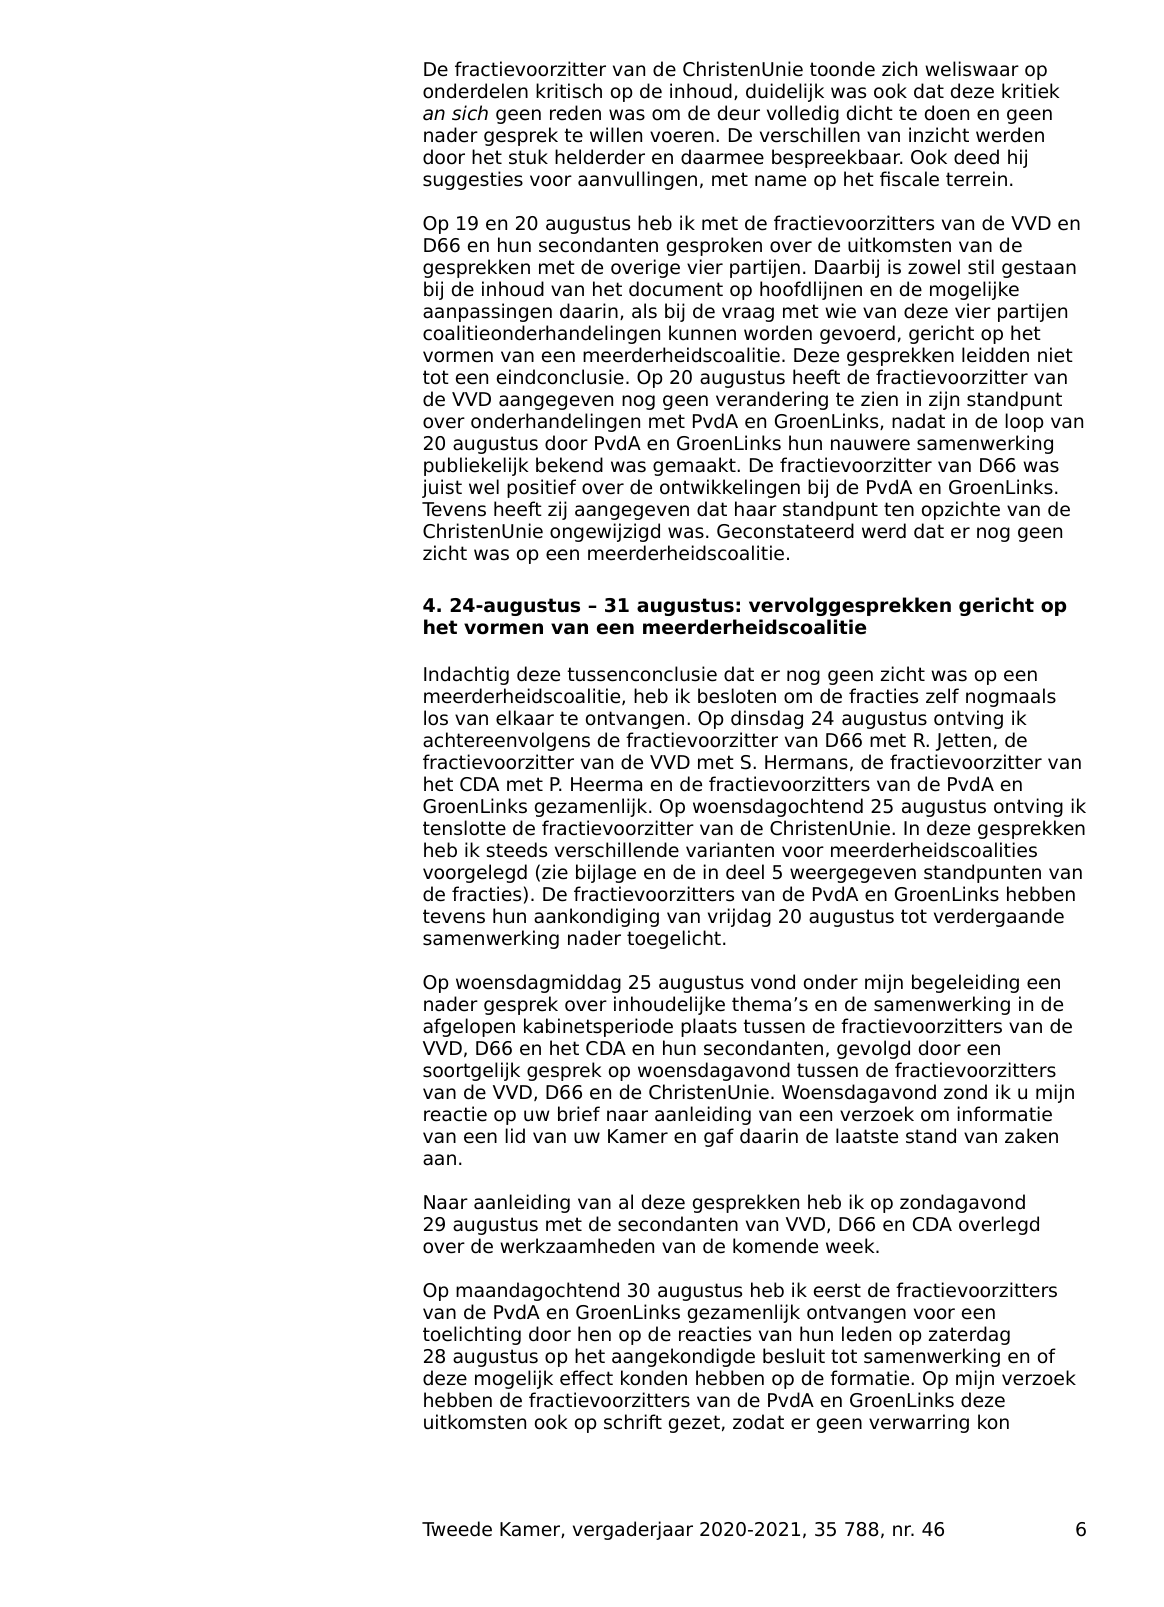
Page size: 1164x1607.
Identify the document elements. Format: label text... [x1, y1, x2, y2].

subtitle 4. 24-augustus – 31 augustus: vervolggesprekken gericht op het vormen van een meerderheidscoalitie [422, 595, 1087, 639]
text De fractievoorzitter van de ChristenUnie toonde zich weliswaar op onderdelen kritisch op de inhoud, duidelijk was ook dat deze kritiek an sich geen reden was om de deur volledig dicht te doen en geen nader gesprek te willen voeren. De verschillen van inzicht werden door het stuk helderder en daarmee bespreekbaar. Ook deed hij suggesties voor aanvullingen, met name op het fiscale terrein. [422, 59, 1087, 191]
text Indachtig deze tussenconclusie dat er nog geen zicht was op een meerderheidscoalitie, heb ik besloten om de fracties zelf nogmaals los van elkaar te ontvangen. Op dinsdag 24 augustus ontving ik achtereenvolgens de fractievoorzitter van D66 met R. Jetten, de fractievoorzitter van de VVD met S. Hermans, de fractievoorzitter van het CDA met P. Heerma en de fractievoorzitters van de PvdA en GroenLinks gezamenlijk. Op woensdagochtend 25 augustus ontving ik tenslotte de fractievoorzitter van de ChristenUnie. In deze gesprekken heb ik steeds verschillende varianten voor meerderheidscoalities voorgelegd (zie bijlage en de in deel 5 weergegeven standpunten van de fracties). De fractievoorzitters van de PvdA en GroenLinks hebben tevens hun aankondiging van vrijdag 20 augustus tot verdergaande samenwerking nader toegelicht. [422, 664, 1087, 949]
text Op maandagochtend 30 augustus heb ik eerst de fractievoorzitters van de PvdA en GroenLinks gezamenlijk ontvangen voor een toelichting door hen op de reacties van hun leden op zaterdag 28 augustus op het aangekondigde besluit tot samenwerking en of deze mogelijk effect konden hebben op de formatie. Op mijn verzoek hebben de fractievoorzitters van de PvdA en GroenLinks deze uitkomsten ook op schrift gezet, zodat er geen verwarring kon [422, 1280, 1087, 1434]
text Naar aanleiding van al deze gesprekken heb ik op zondagavond 29 augustus met de secondanten van VVD, D66 en CDA overlegd over de werkzaamheden van de komende week. [422, 1192, 1087, 1258]
text Op woensdagmiddag 25 augustus vond onder mijn begeleiding een nader gesprek over inhoudelijke thema’s en de samenwerking in de afgelopen kabinetsperiode plaats tussen de fractievoorzitters van de VVD, D66 en het CDA en hun secondanten, gevolgd door een soortgelijk gesprek op woensdagavond tussen de fractievoorzitters van de VVD, D66 en de ChristenUnie. Woensdagavond zond ik u mijn reactie op uw brief naar aanleiding van een verzoek om informatie van een lid van uw Kamer en gaf daarin de laatste stand van zaken aan. [422, 972, 1087, 1169]
text Op 19 en 20 augustus heb ik met de fractievoorzitters van de VVD en D66 en hun secondanten gesproken over de uitkomsten van de gesprekken met de overige vier partijen. Daarbij is zowel stil gestaan bij de inhoud van het document op hoofdlijnen en de mogelijke aanpassingen daarin, als bij de vraag met wie van deze vier partijen coalitieonderhandelingen kunnen worden gevoerd, gericht op het vormen van een meerderheidscoalitie. Deze gesprekken leidden niet tot een eindconclusie. Op 20 augustus heeft de fractievoorzitter van de VVD aangegeven nog geen verandering te zien in zijn standpunt over onderhandelingen met PvdA en GroenLinks, nadat in de loop van 20 augustus door PvdA en GroenLinks hun nauwere samenwerking publiekelijk bekend was gemaakt. De fractievoorzitter van D66 was juist wel positief over de ontwikkelingen bij de PvdA en GroenLinks. Tevens heeft zij aangegeven dat haar standpunt ten opzichte van de ChristenUnie ongewijzigd was. Geconstateerd werd dat er nog geen zicht was op een meerderheidscoalitie. [422, 213, 1087, 565]
